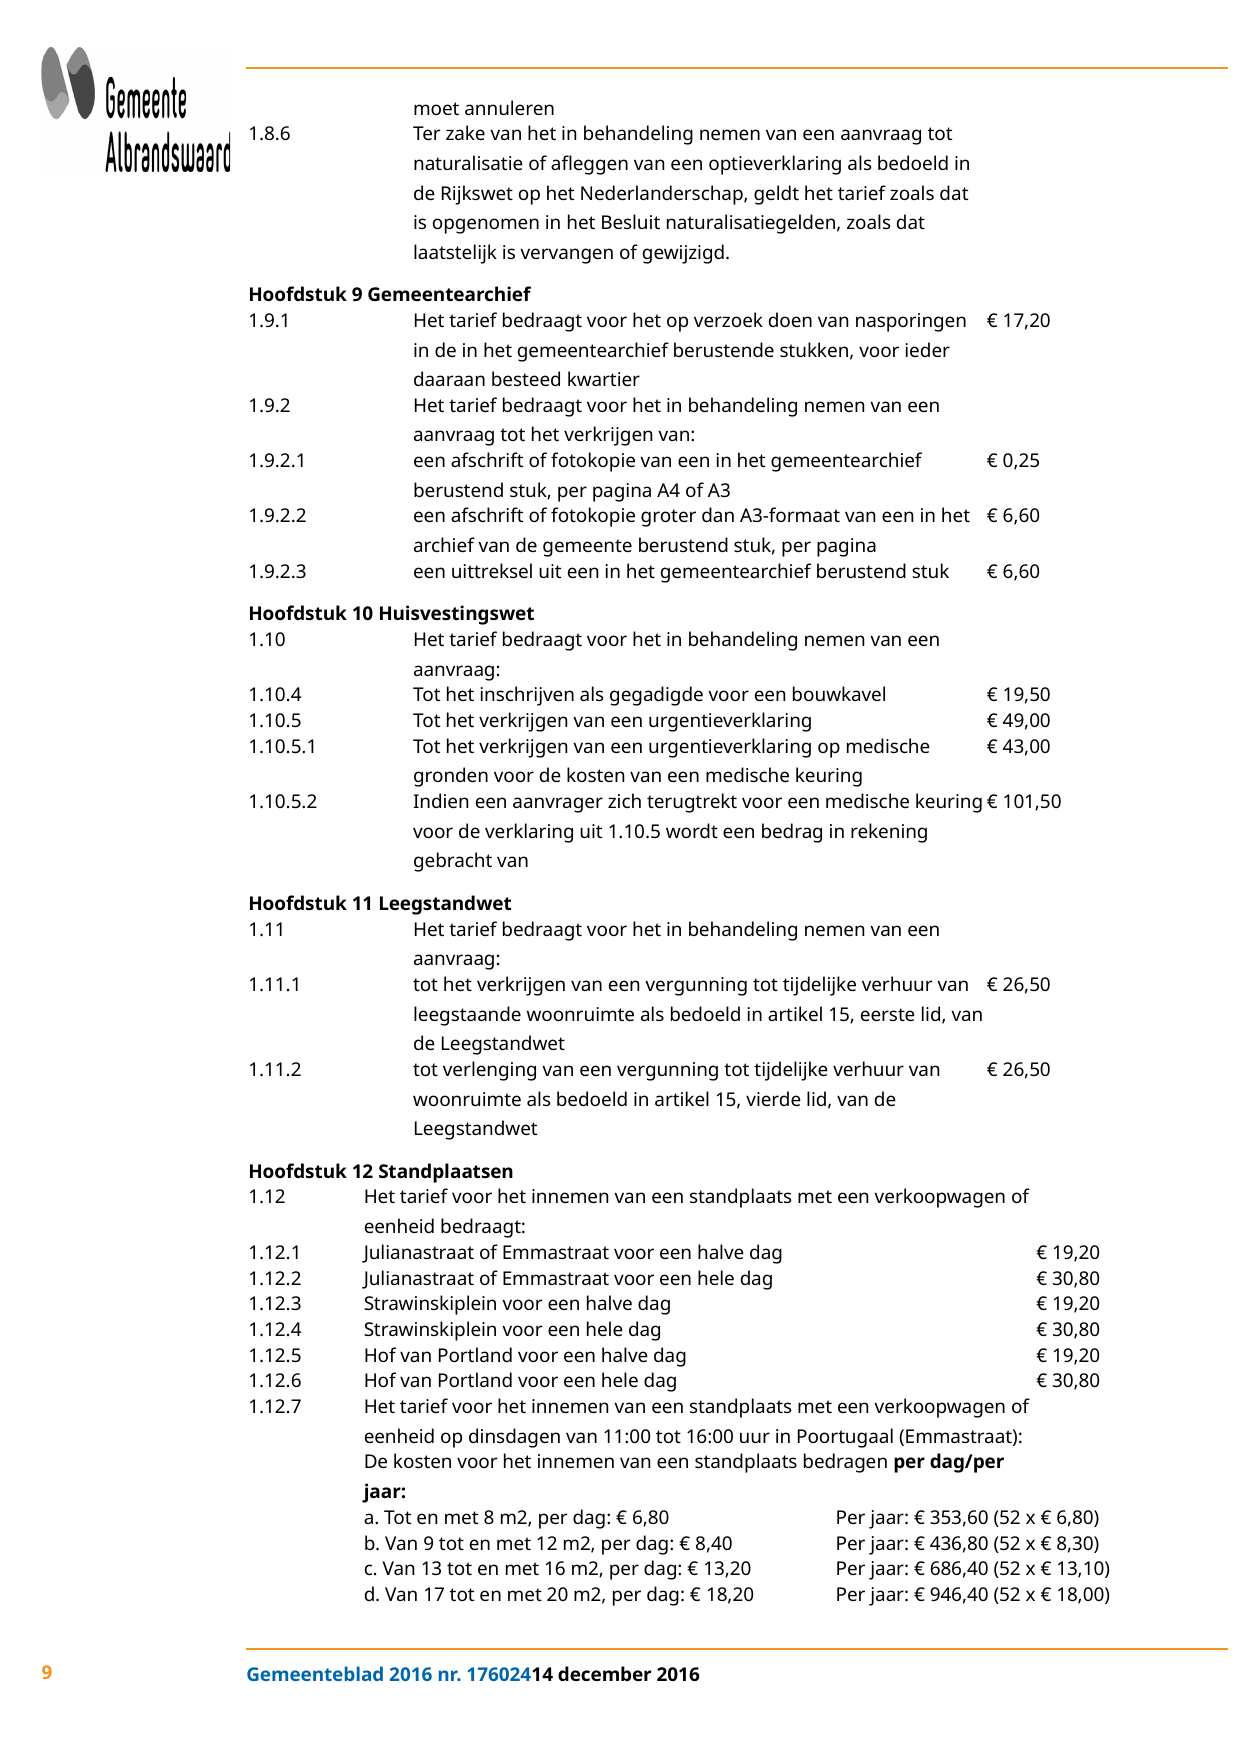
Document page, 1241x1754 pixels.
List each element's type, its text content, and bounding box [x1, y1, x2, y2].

table_cell 1.12.2 [248, 1265, 363, 1290]
text Hoofdstuk 9 Gemeentearchief [248, 281, 1152, 307]
table_cell Julianastraat of Emmastraat voor een halve dag [364, 1239, 1036, 1265]
table_cell 1.12.4 [248, 1316, 363, 1342]
table_cell [987, 95, 1152, 121]
table_cell € 30,80 [1036, 1368, 1152, 1393]
table_header 1.9.1 [248, 307, 413, 392]
table_cell 1.12.6 [248, 1368, 363, 1393]
table_cell 1.12.7 [248, 1393, 363, 1449]
table_cell 1.9.2.2 [248, 503, 413, 558]
table_cell [1036, 1449, 1152, 1504]
table_cell € 19,20 [1036, 1239, 1152, 1265]
table_cell c. Van 13 tot en met 16 m2, per dag: € 13,20 [364, 1555, 835, 1581]
table_header [987, 916, 1152, 971]
table_header [1036, 1184, 1152, 1239]
table_cell [248, 95, 413, 121]
table_cell 1.10.5.1 [248, 733, 413, 788]
table_cell Strawinskiplein voor een hele dag [364, 1316, 1036, 1342]
table_cell 1.10.4 [248, 682, 413, 707]
table_cell Indien een aanvrager zich terugtrekt voor een medische keuring voor de verklaring uit 1.10.5 wordt een bedrag in rekening gebracht van [413, 789, 987, 873]
table_cell 1.10.5.2 [248, 789, 413, 873]
table_cell Het tarief bedraagt voor het in behandeling nemen van een aanvraag tot het verkrijgen van: [413, 392, 987, 447]
table_cell De kosten voor het innemen van een standplaats bedragen per dag/per jaar: [364, 1449, 1036, 1504]
table_header Het tarief bedraagt voor het in behandeling nemen van een aanvraag: [413, 916, 987, 971]
text Hoofdstuk 12 Standplaatsen [248, 1158, 1152, 1183]
table_cell tot het verkrijgen van een vergunning tot tijdelijke verhuur van leegstaande woonruimte als bedoeld in artikel 15, eerste lid, van de Leegstandwet [413, 971, 987, 1056]
table_cell Per jaar: € 686,40 (52 x € 13,10) [835, 1555, 1152, 1581]
table_cell € 101,50 [987, 789, 1152, 873]
table_cell Julianastraat of Emmastraat voor een hele dag [364, 1265, 1036, 1290]
table_cell [248, 1530, 363, 1555]
table_cell een afschrift of fotokopie van een in het gemeentearchief berustend stuk, per pagina A4 of A3 [413, 448, 987, 503]
table_cell [987, 392, 1152, 447]
table_cell [248, 1555, 363, 1581]
table_cell € 26,50 [987, 971, 1152, 1056]
table_header € 17,20 [987, 307, 1152, 392]
table_cell 1.12.3 [248, 1290, 363, 1316]
table_cell € 30,80 [1036, 1316, 1152, 1342]
table_cell € 6,60 [987, 503, 1152, 558]
table_header 1.11 [248, 916, 413, 971]
table_cell d. Van 17 tot en met 20 m2, per dag: € 18,20 [364, 1581, 835, 1607]
table_cell 1.12.5 [248, 1342, 363, 1368]
table_cell € 19,20 [1036, 1290, 1152, 1316]
table_cell 1.12.1 [248, 1239, 363, 1265]
picture [41, 47, 231, 172]
table_cell Ter zake van het in behandeling nemen van een aanvraag tot naturalisatie of afleggen van een optieverklaring als bedoeld in de Rijkswet op het Nederlanderschap, geldt het tarief zoals dat is opgenomen in het Besluit naturalisatiegelden, zoals dat laatstelijk is vervangen of gewijzigd. [413, 121, 987, 264]
table_cell Tot het inschrijven als gegadigde voor een bouwkavel [413, 682, 987, 707]
text Hoofdstuk 11 Leegstandwet [248, 890, 1152, 916]
table_cell Per jaar: € 436,80 (52 x € 8,30) [835, 1530, 1152, 1555]
table_cell 1.11.1 [248, 971, 413, 1056]
table_cell a. Tot en met 8 m2, per dag: € 6,80 [364, 1504, 835, 1530]
table_cell b. Van 9 tot en met 12 m2, per dag: € 8,40 [364, 1530, 835, 1555]
table_cell € 26,50 [987, 1056, 1152, 1141]
table_cell € 19,50 [987, 682, 1152, 707]
table_header Het tarief bedraagt voor het in behandeling nemen van een aanvraag: [413, 626, 987, 682]
table_cell € 49,00 [987, 708, 1152, 733]
table_cell Tot het verkrijgen van een urgentieverklaring [413, 708, 987, 733]
table_cell [248, 1581, 363, 1607]
table_cell Per jaar: € 353,60 (52 x € 6,80) [835, 1504, 1152, 1530]
table_cell € 6,60 [987, 558, 1152, 584]
table_cell € 0,25 [987, 448, 1152, 503]
table_header 1.10 [248, 626, 413, 682]
table_cell Per jaar: € 946,40 (52 x € 18,00) [835, 1581, 1152, 1607]
table_cell 1.9.2 [248, 392, 413, 447]
table_cell Hof van Portland voor een halve dag [364, 1342, 1036, 1368]
table_cell [1036, 1393, 1152, 1449]
table_header Het tarief voor het innemen van een standplaats met een verkoopwagen of eenheid bedraagt: [364, 1184, 1036, 1239]
table_header Het tarief bedraagt voor het op verzoek doen van nasporingen in de in het gemeentearchief berustende stukken, voor ieder daaraan besteed kwartier [413, 307, 987, 392]
table_cell Tot het verkrijgen van een urgentieverklaring op medische gronden voor de kosten van een medische keuring [413, 733, 987, 788]
table_cell een afschrift of fotokopie groter dan A3-formaat van een in het archief van de gemeente berustend stuk, per pagina [413, 503, 987, 558]
table_cell 1.10.5 [248, 708, 413, 733]
table_cell 1.8.6 [248, 121, 413, 264]
table_cell [248, 1504, 363, 1530]
text Hoofdstuk 10 Huisvestingswet [248, 601, 1152, 626]
table_cell Hof van Portland voor een hele dag [364, 1368, 1036, 1393]
table_cell [987, 121, 1152, 264]
table_cell Het tarief voor het innemen van een standplaats met een verkoopwagen of eenheid op dinsdagen van 11:00 tot 16:00 uur in Poortugaal (Emmastraat): [364, 1393, 1036, 1449]
table_cell [248, 1449, 363, 1504]
table_header 1.12 [248, 1184, 363, 1239]
table_cell 1.9.2.1 [248, 448, 413, 503]
table_cell € 43,00 [987, 733, 1152, 788]
table_cell 1.9.2.3 [248, 558, 413, 584]
table_cell € 30,80 [1036, 1265, 1152, 1290]
table_cell 1.11.2 [248, 1056, 413, 1141]
table_cell Strawinskiplein voor een halve dag [364, 1290, 1036, 1316]
table_cell € 19,20 [1036, 1342, 1152, 1368]
table_cell een uittreksel uit een in het gemeentearchief berustend stuk [413, 558, 987, 584]
table_cell tot verlenging van een vergunning tot tijdelijke verhuur van woonruimte als bedoeld in artikel 15, vierde lid, van de Leegstandwet [413, 1056, 987, 1141]
table_header [987, 626, 1152, 682]
table_cell moet annuleren [413, 95, 987, 121]
